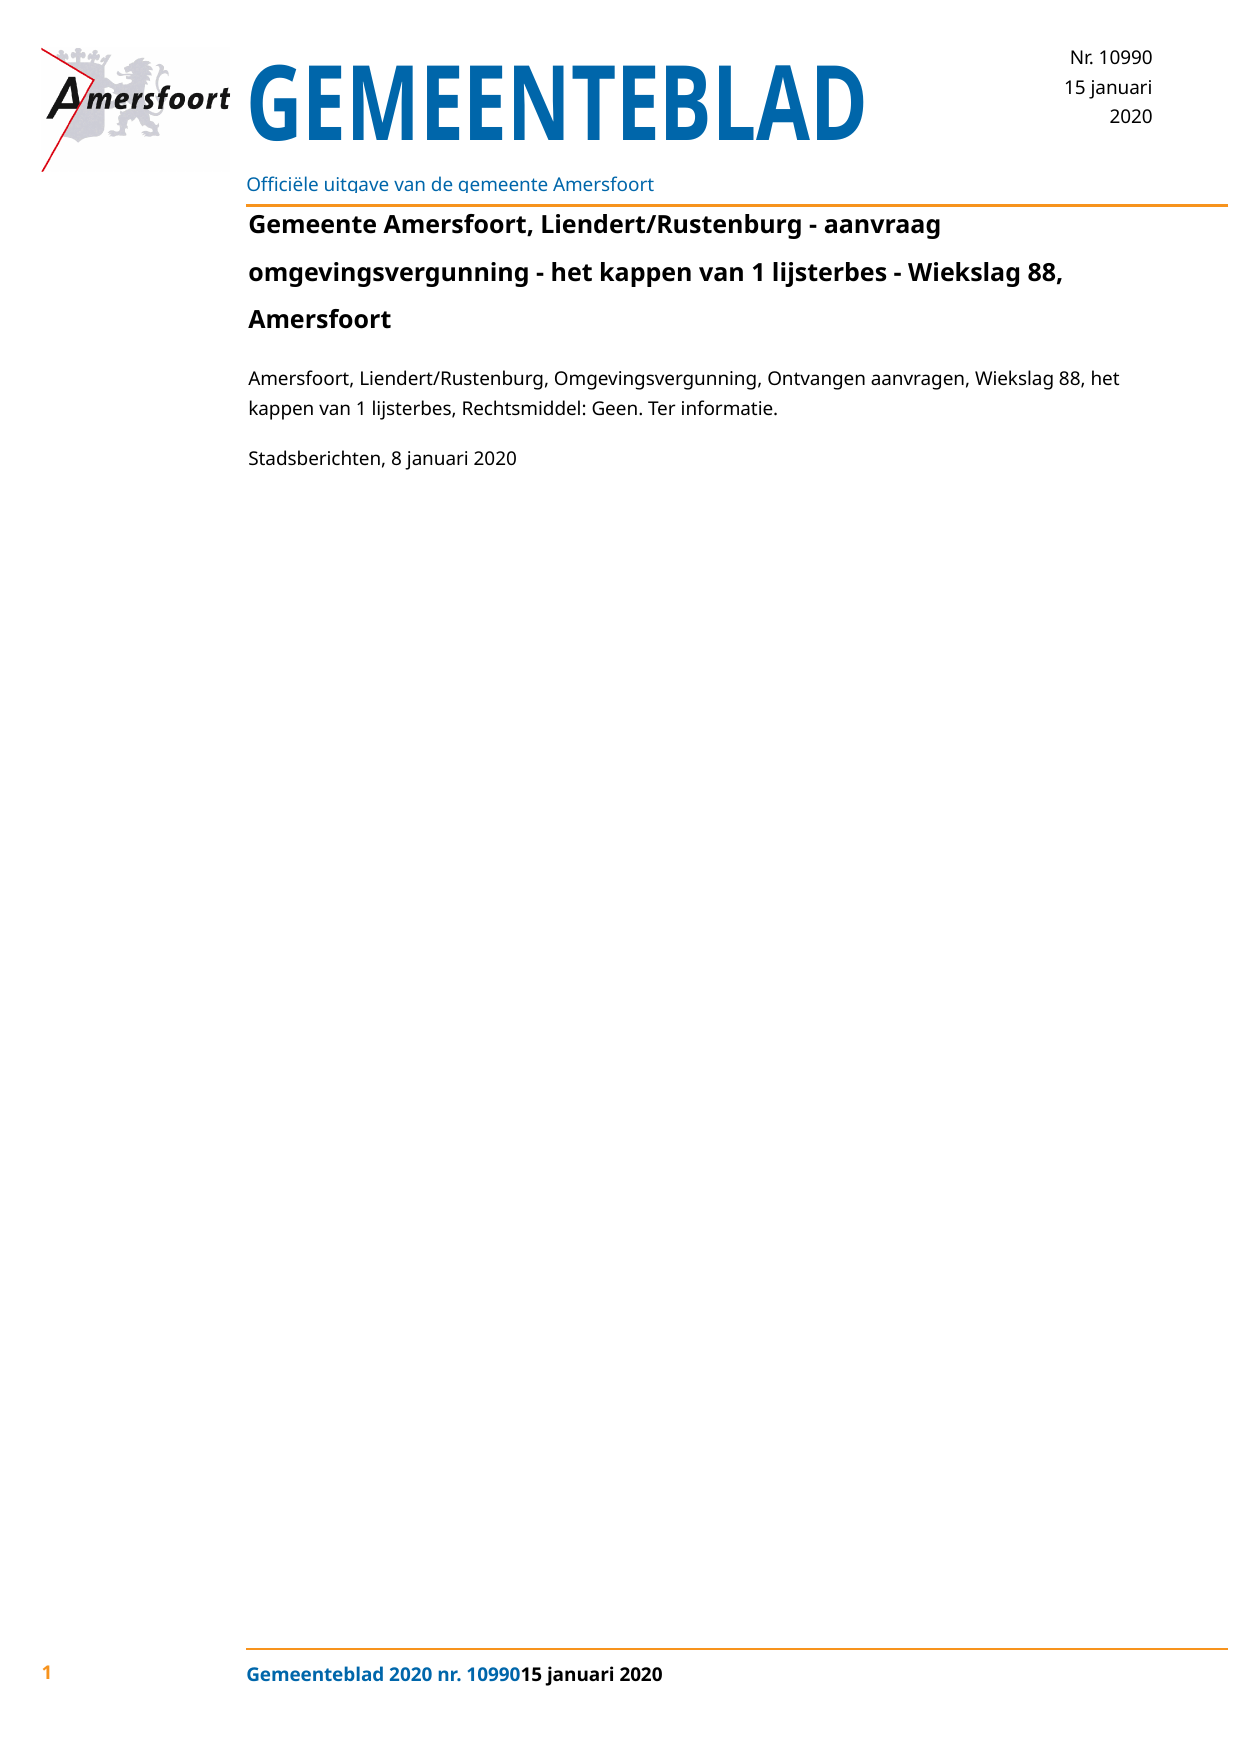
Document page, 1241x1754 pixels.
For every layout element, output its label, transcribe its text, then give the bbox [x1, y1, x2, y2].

text Amersfoort, Liendert/Rustenburg, Omgevingsvergunning, Ontvangen aanvragen, Wiekslag 88, het kappen van 1 lijsterbes, Rechtsmiddel: Geen. Ter informatie. [248, 366, 1152, 421]
text Stadsberichten, 8 januari 2020 [248, 446, 1152, 471]
picture [41, 47, 231, 172]
text Gemeente Amersfoort, Liendert/Rustenburg - aanvraag omgevingsvergunning - het kappen van 1 lijsterbes - Wiekslag 88, Amersfoort [248, 207, 1152, 336]
